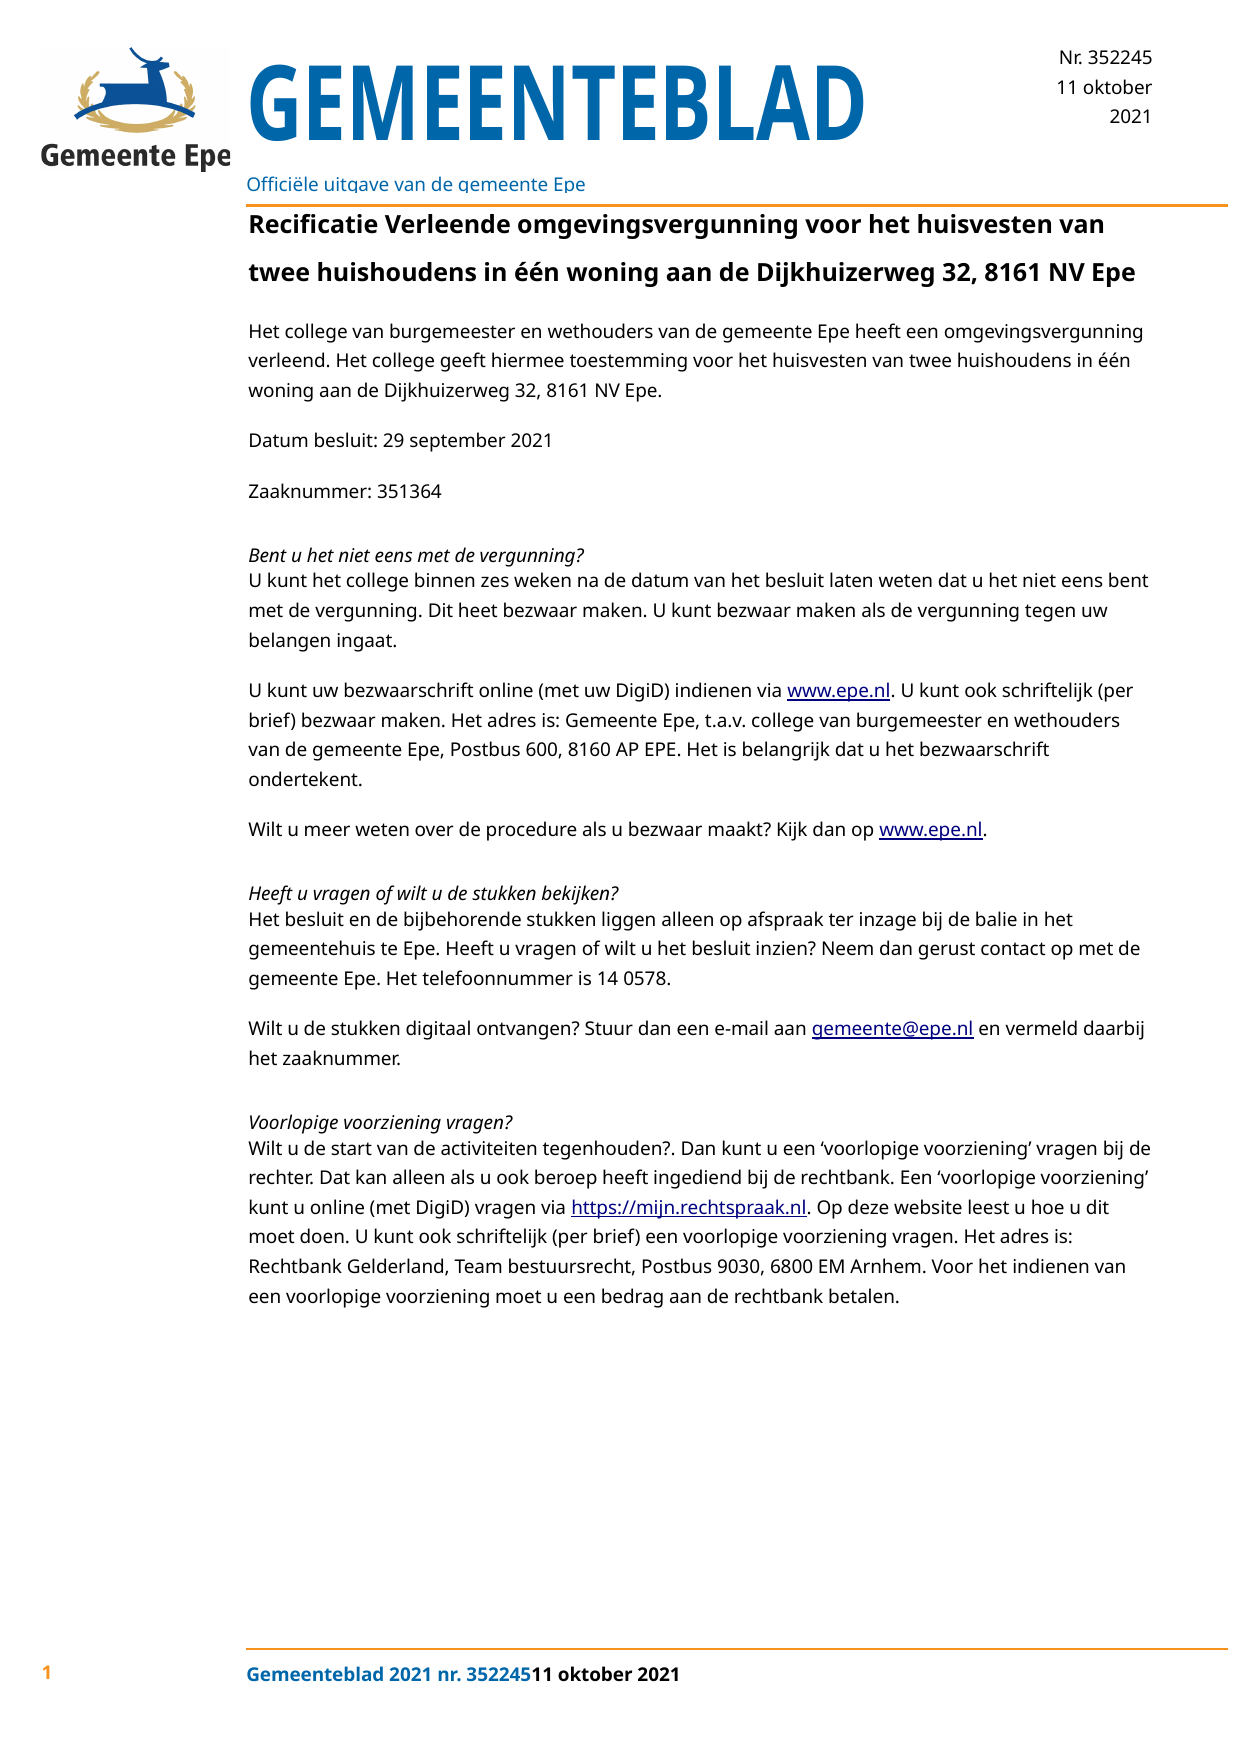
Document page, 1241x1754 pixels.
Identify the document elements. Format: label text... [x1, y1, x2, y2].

text U kunt het college binnen zes weken na de datum van het besluit laten weten dat u het niet eens bent met de vergunning. Dit heet bezwaar maken. U kunt bezwaar maken als de vergunning tegen uw belangen ingaat. [248, 568, 1152, 652]
picture [41, 47, 231, 172]
text Voorlopige voorziening vragen? [248, 1109, 1152, 1135]
text Datum besluit: 29 september 2021 [248, 427, 1152, 453]
text Heeft u vragen of wilt u de stukken bekijken? [248, 880, 1152, 906]
text Zaaknummer: 351364 [248, 478, 1152, 504]
text Wilt u meer weten over de procedure als u bezwaar maakt? Kijk dan op www.epe.nl. [248, 816, 1152, 842]
text U kunt uw bezwaarschrift online (met uw DigiD) indienen via www.epe.nl. U kunt ook schriftelijk (per brief) bezwaar maken. Het adres is: Gemeente Epe, t.a.v. college van burgemeester en wethouders van de gemeente Epe, Postbus 600, 8160 AP EPE. Het is belangrijk dat u het bezwaarschrift ondertekent. [248, 677, 1152, 792]
text Bent u het niet eens met de vergunning? [248, 542, 1152, 568]
text Recificatie Verleende omgevingsvergunning voor het huisvesten van twee huishoudens in één woning aan de Dijkhuizerweg 32, 8161 NV Epe [248, 207, 1152, 288]
text Wilt u de start van de activiteiten tegenhouden?. Dan kunt u een ‘voorlopige voorziening’ vragen bij de rechter. Dat kan alleen als u ook beroep heeft ingediend bij de rechtbank. Een ‘voorlopige voorziening’ kunt u online (met DigiD) vragen via https://mijn.rechtspraak.nl. Op deze website leest u hoe u dit moet doen. U kunt ook schriftelijk (per brief) een voorlopige voorziening vragen. Het adres is: Rechtbank Gelderland, Team bestuursrecht, Postbus 9030, 6800 EM Arnhem. Voor het indienen van een voorlopige voorziening moet u een bedrag aan de rechtbank betalen. [248, 1135, 1152, 1308]
text Het college van burgemeester en wethouders van de gemeente Epe heeft een omgevingsvergunning verleend. Het college geeft hiermee toestemming voor het huisvesten van twee huishoudens in één woning aan de Dijkhuizerweg 32, 8161 NV Epe. [248, 318, 1152, 403]
text Wilt u de stukken digitaal ontvangen? Stuur dan een e-mail aan gemeente@epe.nl en vermeld daarbij het zaaknummer. [248, 1016, 1152, 1071]
text Het besluit en de bijbehorende stukken liggen alleen op afspraak ter inzage bij de balie in het gemeentehuis te Epe. Heeft u vragen of wilt u het besluit inzien? Neem dan gerust contact op met de gemeente Epe. Het telefoonnummer is 14 0578. [248, 906, 1152, 991]
